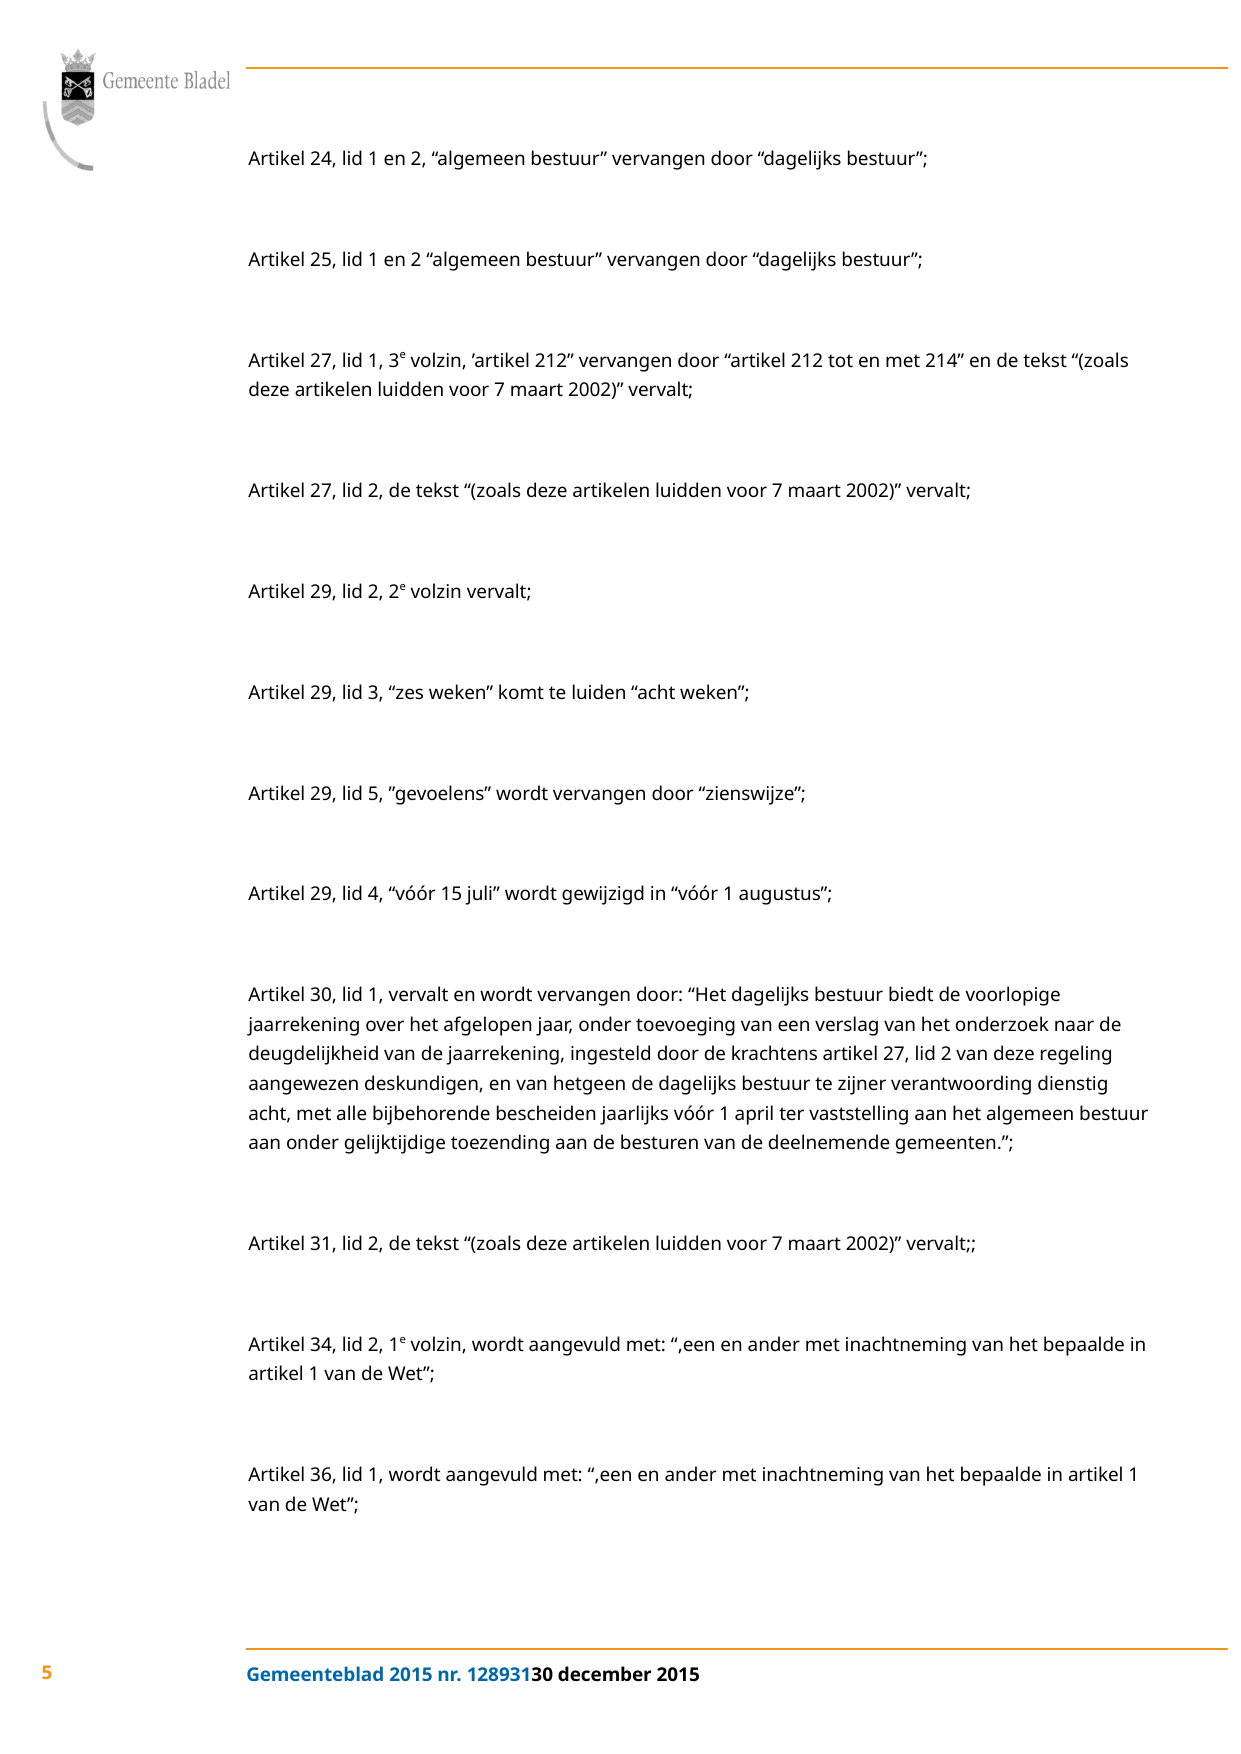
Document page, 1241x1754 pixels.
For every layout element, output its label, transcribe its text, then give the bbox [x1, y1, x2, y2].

text Artikel 29, lid 4, “vóór 15 juli” wordt gewijzigd in “vóór 1 augustus”; [248, 881, 1152, 906]
text Artikel 27, lid 1, 3e volzin, ’artikel 212” vervangen door “artikel 212 tot en met 214” en de tekst “(zoals deze artikelen luidden voor 7 maart 2002)” vervalt; [248, 347, 1152, 402]
text Artikel 29, lid 5, ”gevoelens” wordt vervangen door “zienswijze”; [248, 780, 1152, 806]
text Artikel 34, lid 2, 1e volzin, wordt aangevuld met: “,een en ander met inachtneming van het bepaalde in artikel 1 van de Wet”; [248, 1331, 1152, 1386]
picture [41, 47, 231, 172]
text Artikel 27, lid 2, de tekst “(zoals deze artikelen luidden voor 7 maart 2002)” vervalt; [248, 477, 1152, 503]
text Artikel 29, lid 3, “zes weken” komt te luiden “acht weken”; [248, 679, 1152, 705]
text Artikel 30, lid 1, vervalt en wordt vervangen door: “Het dagelijks bestuur biedt de voorlopige jaarrekening over het afgelopen jaar, onder toevoeging van een verslag van het onderzoek naar de deugdelijkheid van de jaarrekening, ingesteld door de krachtens artikel 27, lid 2 van deze regeling aangewezen deskundigen, en van hetgeen de dagelijks bestuur te zijner verantwoording dienstig acht, met alle bijbehorende bescheiden jaarlijks vóór 1 april ter vaststelling aan het algemeen bestuur aan onder gelijktijdige toezending aan de besturen van de deelnemende gemeenten.”; [248, 981, 1152, 1155]
text Artikel 24, lid 1 en 2, “algemeen bestuur” vervangen door “dagelijks bestuur”; [248, 145, 1152, 171]
text Artikel 36, lid 1, wordt aangevuld met: “,een en ander met inachtneming van het bepaalde in artikel 1 van de Wet”; [248, 1461, 1152, 1517]
text Artikel 31, lid 2, de tekst “(zoals deze artikelen luidden voor 7 maart 2002)” vervalt;; [248, 1230, 1152, 1256]
text Artikel 29, lid 2, 2e volzin vervalt; [248, 578, 1152, 604]
text Artikel 25, lid 1 en 2 “algemeen bestuur” vervangen door “dagelijks bestuur”; [248, 246, 1152, 272]
